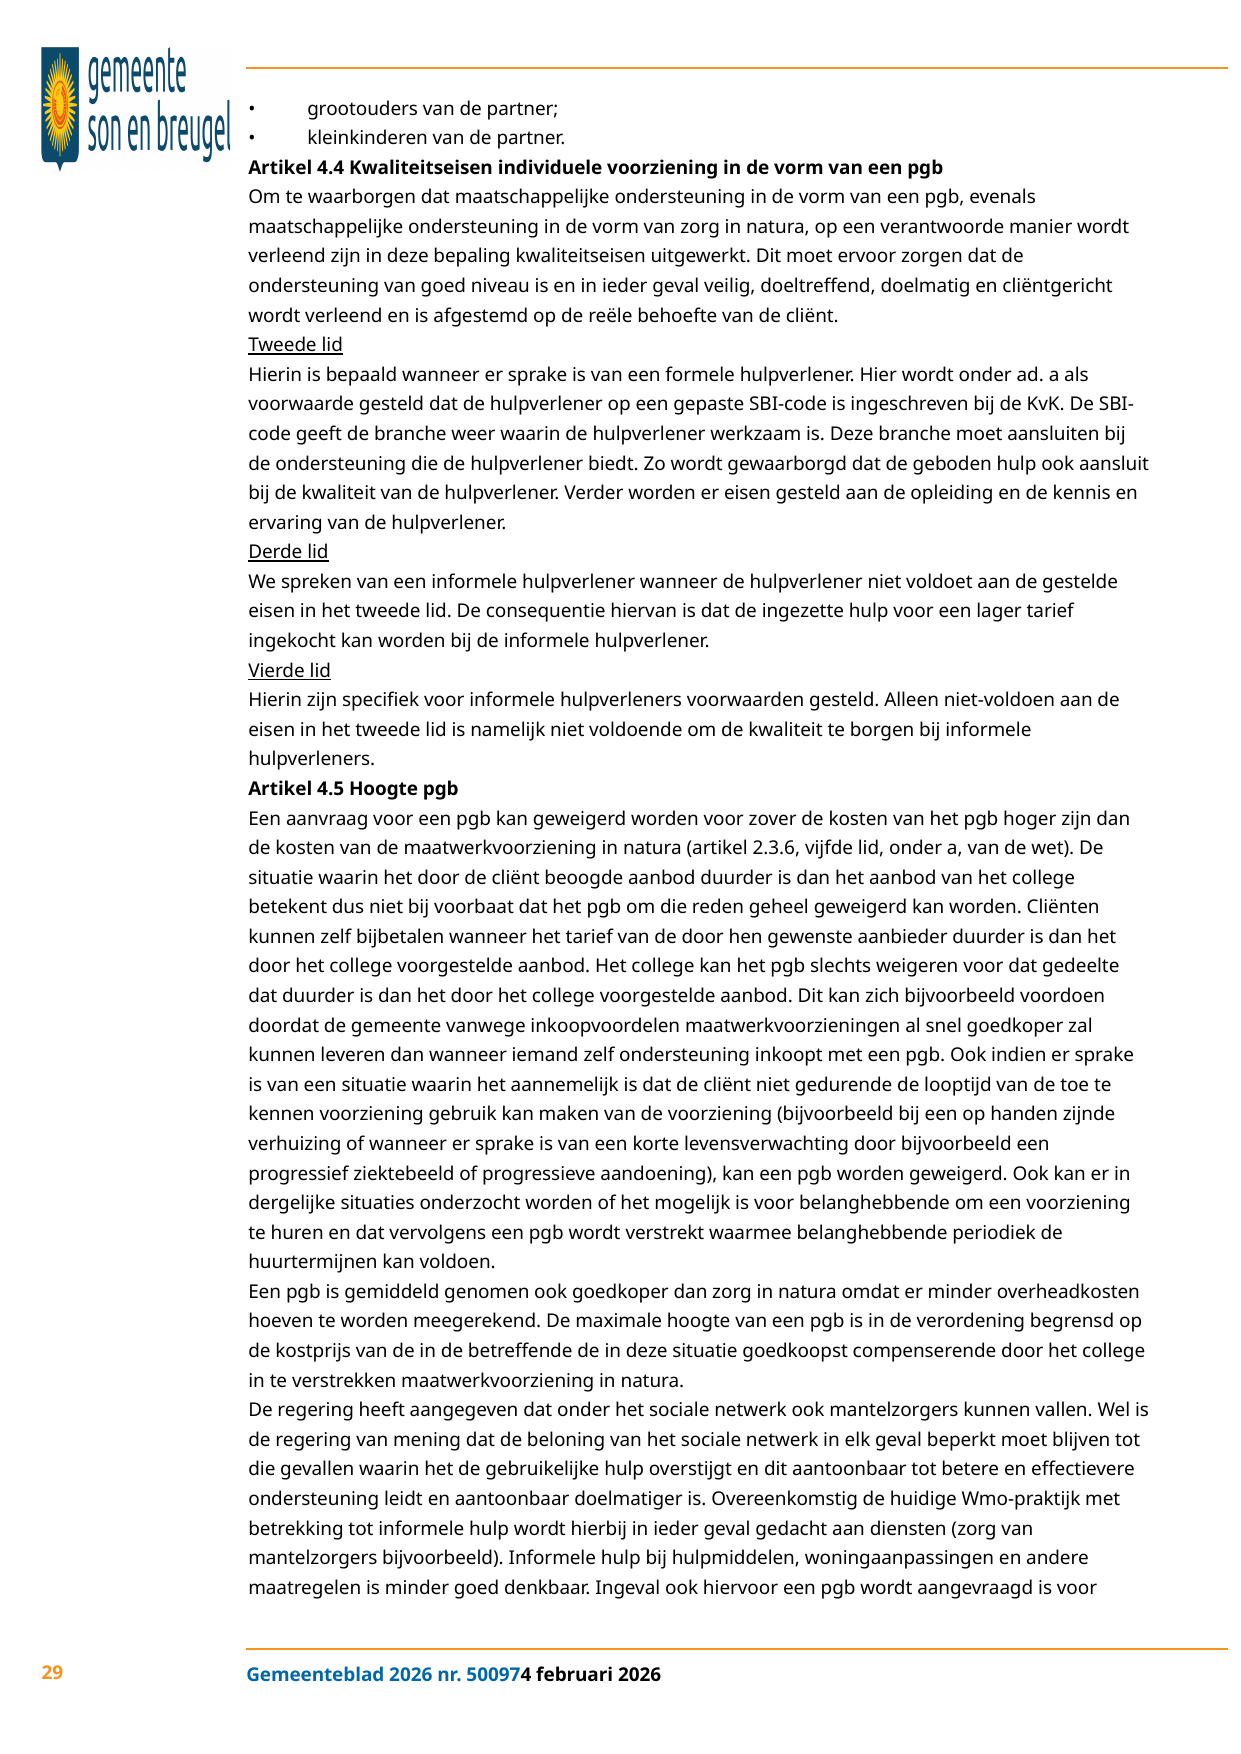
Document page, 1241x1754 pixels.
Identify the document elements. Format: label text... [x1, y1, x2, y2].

text Vierde lid [248, 657, 1152, 683]
text We spreken van een informele hulpverlener wanneer de hulpverlener niet voldoet aan de gestelde eisen in het tweede lid. De consequentie hiervan is dat de ingezette hulp voor een lager tarief ingekocht kan worden bij de informele hulpverlener. [248, 568, 1152, 653]
list kleinkinderen van de partner. [248, 124, 1152, 150]
text Een pgb is gemiddeld genomen ook goedkoper dan zorg in natura omdat er minder overheadkosten hoeven te worden meegerekend. De maximale hoogte van een pgb is in de verordening begrensd op de kostprijs van de in de betreffende de in deze situatie goedkoopst compenserende door het college in te verstrekken maatwerkvoorziening in natura. [248, 1278, 1152, 1393]
text Derde lid [248, 538, 1152, 564]
text De regering heeft aangegeven dat onder het sociale netwerk ook mantelzorgers kunnen vallen. Wel is de regering van mening dat de beloning van het sociale netwerk in elk geval beperkt moet blijven tot die gevallen waarin het de gebruikelijke hulp overstijgt en dit aantoonbaar tot betere en effectievere ondersteuning leidt en aantoonbaar doelmatiger is. Overeenkomstig de huidige Wmo-praktijk met betrekking tot informele hulp wordt hierbij in ieder geval gedacht aan diensten (zorg van mantelzorgers bijvoorbeeld). Informele hulp bij hulpmiddelen, woningaanpassingen en andere maatregelen is minder goed denkbaar. Ingeval ook hiervoor een pgb wordt aangevraagd is voor [248, 1396, 1152, 1600]
text Artikel 4.5 Hoogte pgb [248, 775, 1152, 801]
text Hierin is bepaald wanneer er sprake is van een formele hulpverlener. Hier wordt onder ad. a als voorwaarde gesteld dat de hulpverlener op een gepaste SBI-code is ingeschreven bij de KvK. De SBI-code geeft de branche weer waarin de hulpverlener werkzaam is. Deze branche moet aansluiten bij de ondersteuning die de hulpverlener biedt. Zo wordt gewaarborgd dat de geboden hulp ook aansluit bij de kwaliteit van de hulpverlener. Verder worden er eisen gesteld aan de opleiding en de kennis en ervaring van de hulpverlener. [248, 361, 1152, 535]
picture [41, 47, 231, 172]
text Een aanvraag voor een pgb kan geweigerd worden voor zover de kosten van het pgb hoger zijn dan de kosten van de maatwerkvoorziening in natura (artikel 2.3.6, vijfde lid, onder a, van de wet). De situatie waarin het door de cliënt beoogde aanbod duurder is dan het aanbod van het college betekent dus niet bij voorbaat dat het pgb om die reden geheel geweigerd kan worden. Cliënten kunnen zelf bijbetalen wanneer het tarief van de door hen gewenste aanbieder duurder is dan het door het college voorgestelde aanbod. Het college kan het pgb slechts weigeren voor dat gedeelte dat duurder is dan het door het college voorgestelde aanbod. Dit kan zich bijvoorbeeld voordoen doordat de gemeente vanwege inkoopvoordelen maatwerkvoorzieningen al snel goedkoper zal kunnen leveren dan wanneer iemand zelf ondersteuning inkoopt met een pgb. Ook indien er sprake is van een situatie waarin het aannemelijk is dat de cliënt niet gedurende de looptijd van de toe te kennen voorziening gebruik kan maken van de voorziening (bijvoorbeeld bij een op handen zijnde verhuizing of wanneer er sprake is van een korte levensverwachting door bijvoorbeeld een progressief ziektebeeld of progressieve aandoening), kan een pgb worden geweigerd. Ook kan er in dergelijke situaties onderzocht worden of het mogelijk is voor belanghebbende om een voorziening te huren en dat vervolgens een pgb wordt verstrekt waarmee belanghebbende periodiek de huurtermijnen kan voldoen. [248, 805, 1152, 1274]
text Artikel 4.4 Kwaliteitseisen individuele voorziening in de vorm van een pgb [248, 154, 1152, 180]
text Hierin zijn specifiek voor informele hulpverleners voorwaarden gesteld. Alleen niet-voldoen aan de eisen in het tweede lid is namelijk niet voldoende om de kwaliteit te borgen bij informele hulpverleners. [248, 686, 1152, 771]
list grootouders van de partner; [248, 95, 1152, 121]
text Om te waarborgen dat maatschappelijke ondersteuning in de vorm van een pgb, evenals maatschappelijke ondersteuning in de vorm van zorg in natura, op een verantwoorde manier wordt verleend zijn in deze bepaling kwaliteitseisen uitgewerkt. Dit moet ervoor zorgen dat de ondersteuning van goed niveau is en in ieder geval veilig, doeltreffend, doelmatig en cliëntgericht wordt verleend en is afgestemd op de reële behoefte van de cliënt. [248, 183, 1152, 328]
text Tweede lid [248, 331, 1152, 357]
